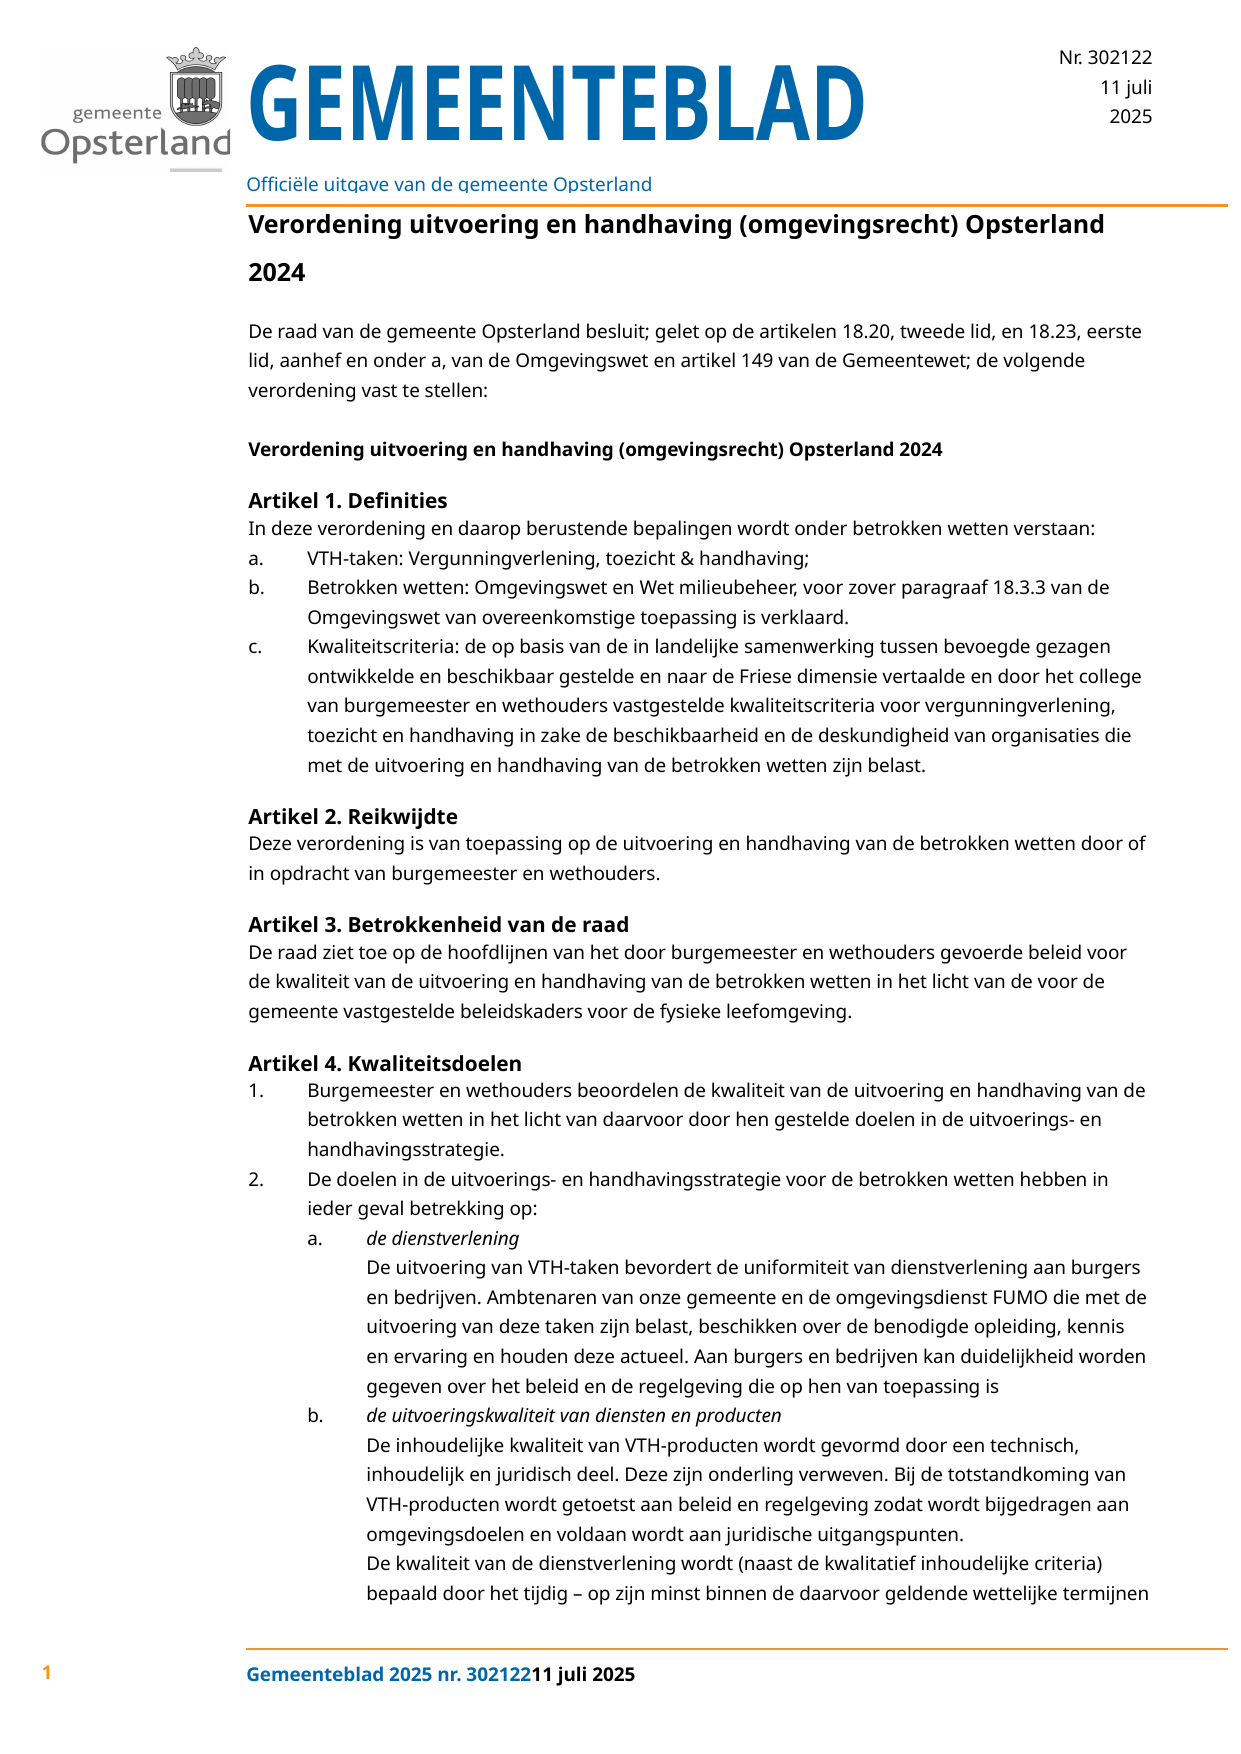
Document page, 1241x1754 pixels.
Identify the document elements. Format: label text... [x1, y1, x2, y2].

list VTH-taken: Vergunningverlening, toezicht & handhaving; [248, 545, 1152, 570]
list De inhoudelijke kwaliteit van VTH-producten wordt gevormd door een technisch, inhoudelijk en juridisch deel. Deze zijn onderling verweven. Bij de totstandkoming van VTH-producten wordt getoetst aan beleid en regelgeving zodat wordt bijgedragen aan omgevingsdoelen en voldaan wordt aan juridische uitgangspunten. [307, 1432, 1152, 1547]
picture [41, 47, 231, 172]
list Burgemeester en wethouders beoordelen de kwaliteit van de uitvoering en handhaving van de betrokken wetten in het licht van daarvoor door hen gestelde doelen in de uitvoerings- en handhavingsstrategie. [248, 1077, 1152, 1162]
text Verordening uitvoering en handhaving (omgevingsrecht) Opsterland 2024 [248, 207, 1152, 288]
text Artikel 2. Reikwijdte [248, 802, 1152, 831]
list De doelen in de uitvoerings- en handhavingsstrategie voor de betrokken wetten hebben in ieder geval betrekking op: [248, 1166, 1152, 1221]
text Verordening uitvoering en handhaving (omgevingsrecht) Opsterland 2024 [248, 436, 1152, 462]
text De raad van de gemeente Opsterland besluit; gelet op de artikelen 18.20, tweede lid, en 18.23, eerste lid, aanhef en onder a, van de Omgevingswet en artikel 149 van de Gemeentewet; de volgende verordening vast te stellen: [248, 318, 1152, 403]
list de dienstverlening [307, 1225, 1152, 1251]
text In deze verordening en daarop berustende bepalingen wordt onder betrokken wetten verstaan: [248, 515, 1152, 541]
text Deze verordening is van toepassing op de uitvoering en handhaving van de betrokken wetten door of in opdracht van burgemeester en wethouders. [248, 831, 1152, 886]
list De uitvoering van VTH-taken bevordert de uniformiteit van dienstverlening aan burgers en bedrijven. Ambtenaren van onze gemeente en de omgevingsdienst FUMO die met de uitvoering van deze taken zijn belast, beschikken over de benodigde opleiding, kennis en ervaring en houden deze actueel. Aan burgers en bedrijven kan duidelijkheid worden gegeven over het beleid en de regelgeving die op hen van toepassing is [307, 1254, 1152, 1399]
list De kwaliteit van de dienstverlening wordt (naast de kwalitatief inhoudelijke criteria) bepaald door het tijdig – op zijn minst binnen de daarvoor geldende wettelijke termijnen [307, 1550, 1152, 1606]
text Artikel 4. Kwaliteitsdoelen [248, 1049, 1152, 1077]
text De raad ziet toe op de hoofdlijnen van het door burgemeester en wethouders gevoerde beleid voor de kwaliteit van de uitvoering en handhaving van de betrokken wetten in het licht van de voor de gemeente vastgestelde beleidskaders voor de fysieke leefomgeving. [248, 939, 1152, 1024]
text Artikel 1. Definities [248, 487, 1152, 515]
list de uitvoeringskwaliteit van diensten en producten [307, 1402, 1152, 1428]
list Kwaliteitscriteria: de op basis van de in landelijke samenwerking tussen bevoegde gezagen ontwikkelde en beschikbaar gestelde en naar de Friese dimensie vertaalde en door het college van burgemeester en wethouders vastgestelde kwaliteitscriteria voor vergunningverlening, toezicht en handhaving in zake de beschikbaarheid en de deskundigheid van organisaties die met de uitvoering en handhaving van de betrokken wetten zijn belast. [248, 633, 1152, 777]
text Artikel 3. Betrokkenheid van de raad [248, 911, 1152, 939]
list Betrokken wetten: Omgevingswet en Wet milieubeheer, voor zover paragraaf 18.3.3 van de Omgevingswet van overeenkomstige toepassing is verklaard. [248, 574, 1152, 629]
